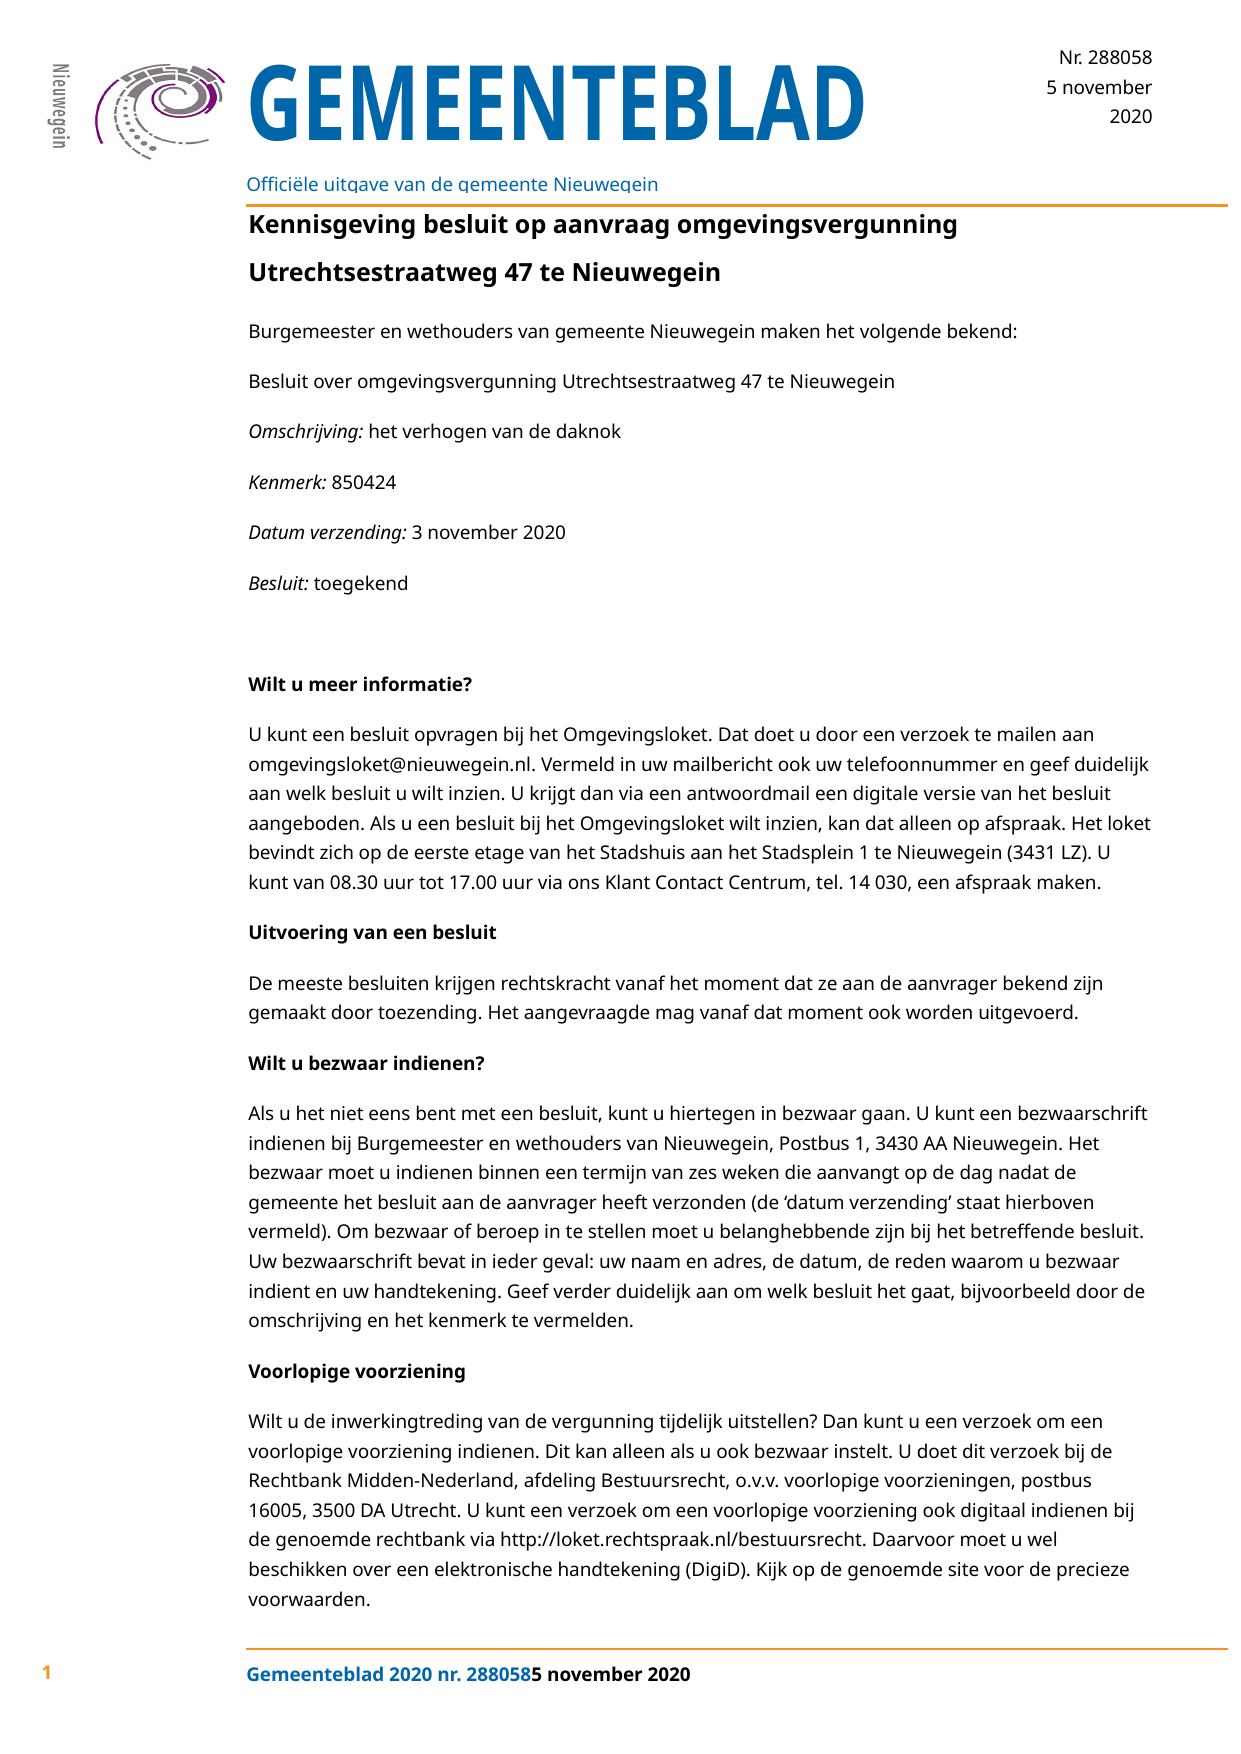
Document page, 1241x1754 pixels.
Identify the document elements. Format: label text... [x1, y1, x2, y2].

text Besluit over omgevingsvergunning Utrechtsestraatweg 47 te Nieuwegein [248, 368, 1152, 394]
text Voorlopige voorziening [248, 1358, 1152, 1384]
text Burgemeester en wethouders van gemeente Nieuwegein maken het volgende bekend: [248, 318, 1152, 344]
text Omschrijving: het verhogen van de daknok [248, 419, 1152, 444]
text Wilt u meer informatie? [248, 671, 1152, 697]
text De meeste besluiten krijgen rechtskracht vanaf het moment dat ze aan de aanvrager bekend zijn gemaakt door toezending. Het aangevraagde mag vanaf dat moment ook worden uitgevoerd. [248, 970, 1152, 1025]
text Besluit: toegekend [248, 570, 1152, 596]
text Als u het niet eens bent met een besluit, kunt u hiertegen in bezwaar gaan. U kunt een bezwaarschrift indienen bij Burgemeester en wethouders van Nieuwegein, Postbus 1, 3430 AA Nieuwegein. Het bezwaar moet u indienen binnen een termijn van zes weken die aanvangt op de dag nadat de gemeente het besluit aan de aanvrager heeft verzonden (de ‘datum verzending’ staat hierboven vermeld). Om bezwaar of beroep in te stellen moet u belanghebbende zijn bij het betreffende besluit. Uw bezwaarschrift bevat in ieder geval: uw naam en adres, de datum, de reden waarom u bezwaar indient en uw handtekening. Geef verder duidelijk aan om welk besluit het gaat, bijvoorbeeld door de omschrijving en het kenmerk te vermelden. [248, 1100, 1152, 1333]
text Wilt u de inwerkingtreding van de vergunning tijdelijk uitstellen? Dan kunt u een verzoek om een voorlopige voorziening indienen. Dit kan alleen als u ook bezwaar instelt. U doet dit verzoek bij de Rechtbank Midden-Nederland, afdeling Bestuursrecht, o.v.v. voorlopige voorzieningen, postbus 16005, 3500 DA Utrecht. U kunt een verzoek om een voorlopige voorziening ook digitaal indienen bij de genoemde rechtbank via http://loket.rechtspraak.nl/bestuursrecht. Daarvoor moet u wel beschikken over een elektronische handtekening (DigiD). Kijk op de genoemde site voor de precieze voorwaarden. [248, 1408, 1152, 1612]
text Kenmerk: 850424 [248, 469, 1152, 495]
picture [41, 47, 231, 172]
text Datum verzending: 3 november 2020 [248, 519, 1152, 545]
text U kunt een besluit opvragen bij het Omgevingsloket. Dat doet u door een verzoek te mailen aan omgevingsloket@nieuwegein.nl. Vermeld in uw mailbericht ook uw telefoonnummer en geef duidelijk aan welk besluit u wilt inzien. U krijgt dan via een antwoordmail een digitale versie van het besluit aangeboden. Als u een besluit bij het Omgevingsloket wilt inzien, kan dat alleen op afspraak. Het loket bevindt zich op de eerste etage van het Stadshuis aan het Stadsplein 1 te Nieuwegein (3431 LZ). U kunt van 08.30 uur tot 17.00 uur via ons Klant Contact Centrum, tel. 14 030, een afspraak maken. [248, 721, 1152, 895]
text Wilt u bezwaar indienen? [248, 1050, 1152, 1076]
text Kennisgeving besluit op aanvraag omgevingsvergunning Utrechtsestraatweg 47 te Nieuwegein [248, 207, 1152, 288]
text Uitvoering van een besluit [248, 919, 1152, 945]
